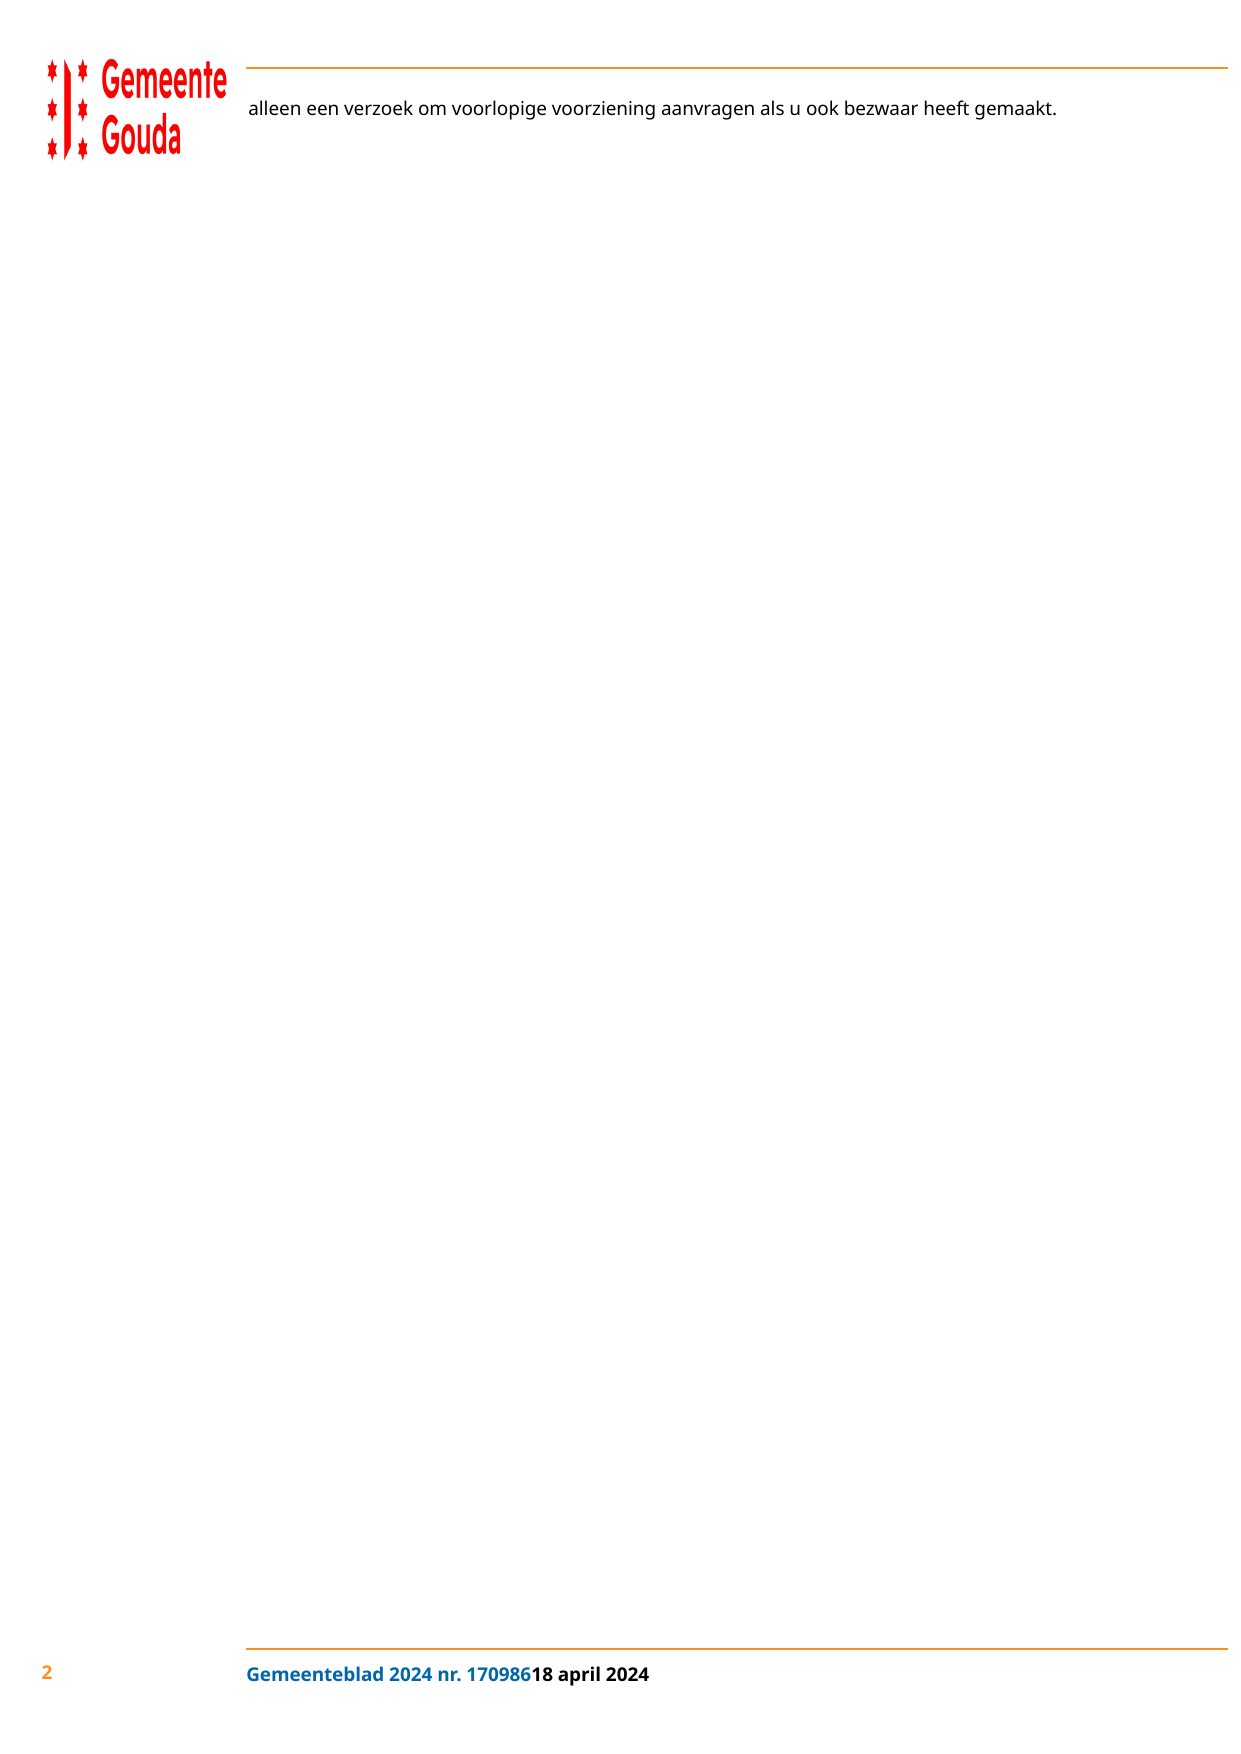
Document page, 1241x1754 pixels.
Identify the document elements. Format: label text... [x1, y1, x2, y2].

picture [41, 47, 231, 172]
text alleen een verzoek om voorlopige voorziening aanvragen als u ook bezwaar heeft gemaakt. [248, 95, 1152, 121]
